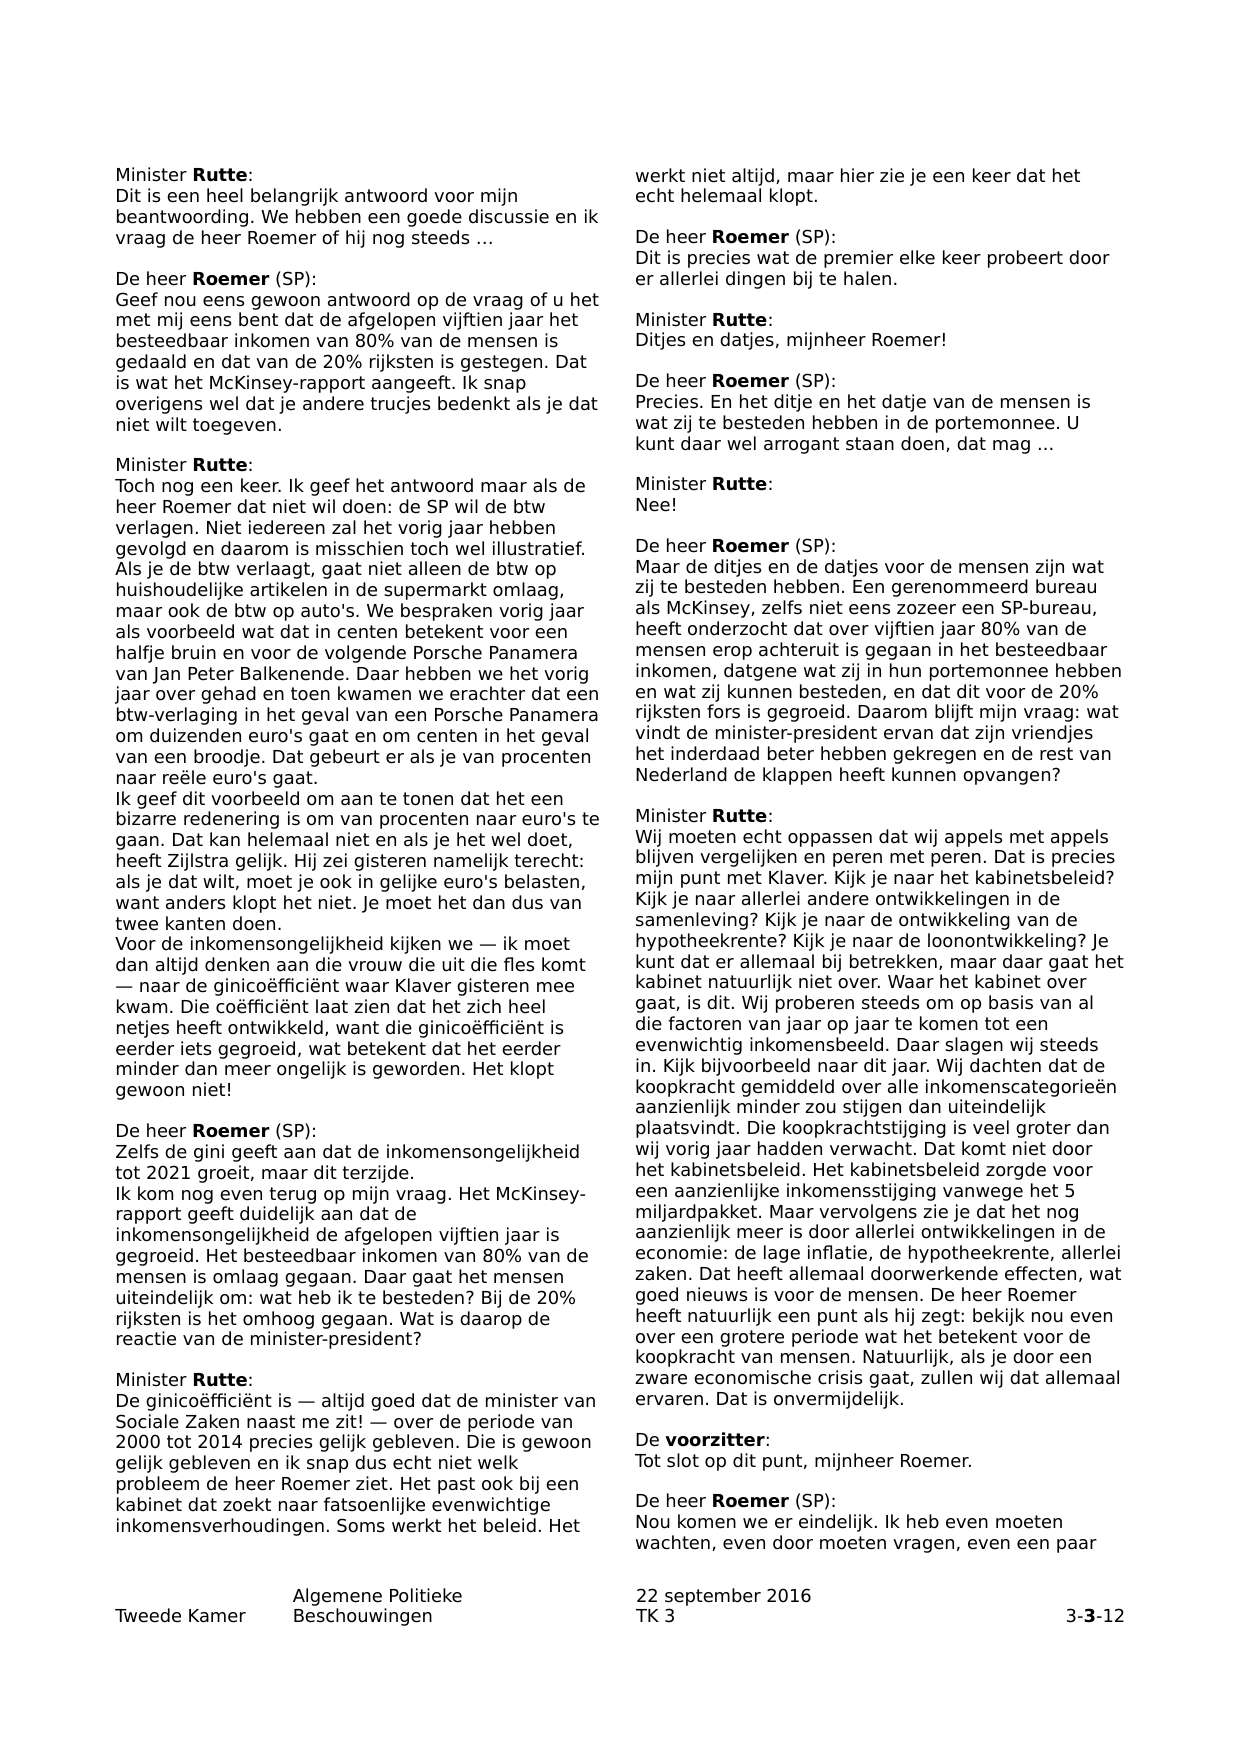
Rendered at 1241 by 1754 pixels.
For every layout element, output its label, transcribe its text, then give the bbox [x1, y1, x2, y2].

text Minister Rutte: [115, 165, 605, 186]
text Ditjes en datjes, mijnheer Roemer! [635, 330, 1125, 351]
text De heer Roemer (SP): [115, 1121, 605, 1142]
text Nou komen we er eindelijk. Ik heb even moeten wachten, even door moeten vragen, even een paar [635, 1512, 1125, 1554]
text Dit is een heel belangrijk antwoord voor mijn beantwoording. We hebben een goede discussie en ik vraag de heer Roemer of hij nog steeds … [115, 186, 605, 248]
text Dit is precies wat de premier elke keer probeert door er allerlei dingen bij te halen. [635, 248, 1125, 289]
text De heer Roemer (SP): [635, 371, 1125, 392]
text Geef nou eens gewoon antwoord op de vraag of u het met mij eens bent dat de afgelopen vijftien jaar het besteedbaar inkomen van 80% van de mensen is gedaald en dat van de 20% rijksten is gestegen. Dat is wat het McKinsey-rapport aangeeft. Ik snap overigens wel dat je andere trucjes bedenkt als je dat niet wilt toegeven. [115, 289, 605, 435]
text De ginicoëfficiënt is — altijd goed dat de minister van Sociale Zaken naast me zit! — over de periode van 2000 tot 2014 precies gelijk gebleven. Die is gewoon gelijk gebleven en ik snap dus echt niet welk probleem de heer Roemer ziet. Het past ook bij een kabinet dat zoekt naar fatsoenlijke evenwichtige inkomensverhoudingen. Soms werkt het beleid. Het [115, 1391, 605, 1536]
text Tot slot op dit punt, mijnheer Roemer. [635, 1450, 1125, 1471]
text Minister Rutte: [115, 1370, 605, 1391]
text De heer Roemer (SP): [635, 1491, 1125, 1512]
text Precies. En het ditje en het datje van de mensen is wat zij te besteden hebben in de portemonnee. U kunt daar wel arrogant staan doen, dat mag ... [635, 392, 1125, 454]
text Ik geef dit voorbeeld om aan te tonen dat het een bizarre redenering is om van procenten naar euro's te gaan. Dat kan helemaal niet en als je het wel doet, heeft Zijlstra gelijk. Hij zei gisteren namelijk terecht: als je dat wilt, moet je ook in gelijke euro's belasten, want anders klopt het niet. Je moet het dan dus van twee kanten doen. [115, 788, 605, 934]
text Minister Rutte: [635, 474, 1125, 495]
text Minister Rutte: [635, 806, 1125, 826]
text De heer Roemer (SP): [635, 227, 1125, 248]
text De voorzitter: [635, 1430, 1125, 1450]
text Minister Rutte: [635, 309, 1125, 330]
text werkt niet altijd, maar hier zie je een keer dat het echt helemaal klopt. [635, 165, 1125, 207]
text Maar de ditjes en de datjes voor de mensen zijn wat zij te besteden hebben. Een gerenommeerd bureau als McKinsey, zelfs niet eens zozeer een SP-bureau, heeft onderzocht dat over vijftien jaar 80% van de mensen erop achteruit is gegaan in het besteedbaar inkomen, datgene wat zij in hun portemonnee hebben en wat zij kunnen besteden, en dat dit voor de 20% rijksten fors is gegroeid. Daarom blijft mijn vraag: wat vindt de minister-president ervan dat zijn vriendjes het inderdaad beter hebben gekregen en de rest van Nederland de klappen heeft kunnen opvangen? [635, 556, 1125, 786]
text Ik kom nog even terug op mijn vraag. Het McKinsey-rapport geeft duidelijk aan dat de inkomensongelijkheid de afgelopen vijftien jaar is gegroeid. Het besteedbaar inkomen van 80% van de mensen is omlaag gegaan. Daar gaat het mensen uiteindelijk om: wat heb ik te besteden? Bij de 20% rijksten is het omhoog gegaan. Wat is daarop de reactie van de minister-president? [115, 1183, 605, 1350]
text Voor de inkomensongelijkheid kijken we — ik moet dan altijd denken aan die vrouw die uit die fles komt — naar de ginicoëfficiënt waar Klaver gisteren mee kwam. Die coëfficiënt laat zien dat het zich heel netjes heeft ontwikkeld, want die ginicoëfficiënt is eerder iets gegroeid, wat betekent dat het eerder minder dan meer ongelijk is geworden. Het klopt gewoon niet! [115, 934, 605, 1101]
text De heer Roemer (SP): [115, 268, 605, 289]
text Zelfs de gini geeft aan dat de inkomensongelijkheid tot 2021 groeit, maar dit terzijde. [115, 1142, 605, 1183]
text Toch nog een keer. Ik geef het antwoord maar als de heer Roemer dat niet wil doen: de SP wil de btw verlagen. Niet iedereen zal het vorig jaar hebben gevolgd en daarom is misschien toch wel illustratief. Als je de btw verlaagt, gaat niet alleen de btw op huishoudelijke artikelen in de supermarkt omlaag, maar ook de btw op auto's. We bespraken vorig jaar als voorbeeld wat dat in centen betekent voor een halfje bruin en voor de volgende Porsche Panamera van Jan Peter Balkenende. Daar hebben we het vorig jaar over gehad en toen kwamen we erachter dat een btw-verlaging in het geval van een Porsche Panamera om duizenden euro's gaat en om centen in het geval van een broodje. Dat gebeurt er als je van procenten naar reële euro's gaat. [115, 476, 605, 788]
text De heer Roemer (SP): [635, 536, 1125, 556]
text Wij moeten echt oppassen dat wij appels met appels blijven vergelijken en peren met peren. Dat is precies mijn punt met Klaver. Kijk je naar het kabinetsbeleid? Kijk je naar allerlei andere ontwikkelingen in de samenleving? Kijk je naar de ontwikkeling van de hypotheekrente? Kijk je naar de loonontwikkeling? Je kunt dat er allemaal bij betrekken, maar daar gaat het kabinet natuurlijk niet over. Waar het kabinet over gaat, is dit. Wij proberen steeds om op basis van al die factoren van jaar op jaar te komen tot een evenwichtig inkomensbeeld. Daar slagen wij steeds in. Kijk bijvoorbeeld naar dit jaar. Wij dachten dat de koopkracht gemiddeld over alle inkomenscategorieën aanzienlijk minder zou stijgen dan uiteindelijk plaatsvindt. Die koopkrachtstijging is veel groter dan wij vorig jaar hadden verwacht. Dat komt niet door het kabinetsbeleid. Het kabinetsbeleid zorgde voor een aanzienlijke inkomensstijging vanwege het 5 miljardpakket. Maar vervolgens zie je dat het nog aanzienlijk meer is door allerlei ontwikkelingen in de economie: de lage inflatie, de hypotheekrente, allerlei zaken. Dat heeft allemaal doorwerkende effecten, wat goed nieuws is voor de mensen. De heer Roemer heeft natuurlijk een punt als hij zegt: bekijk nou even over een grotere periode wat het betekent voor de koopkracht van mensen. Natuurlijk, als je door een zware economische crisis gaat, zullen wij dat allemaal ervaren. Dat is onvermijdelijk. [635, 826, 1125, 1410]
text Nee! [635, 495, 1125, 516]
text Minister Rutte: [115, 455, 605, 476]
